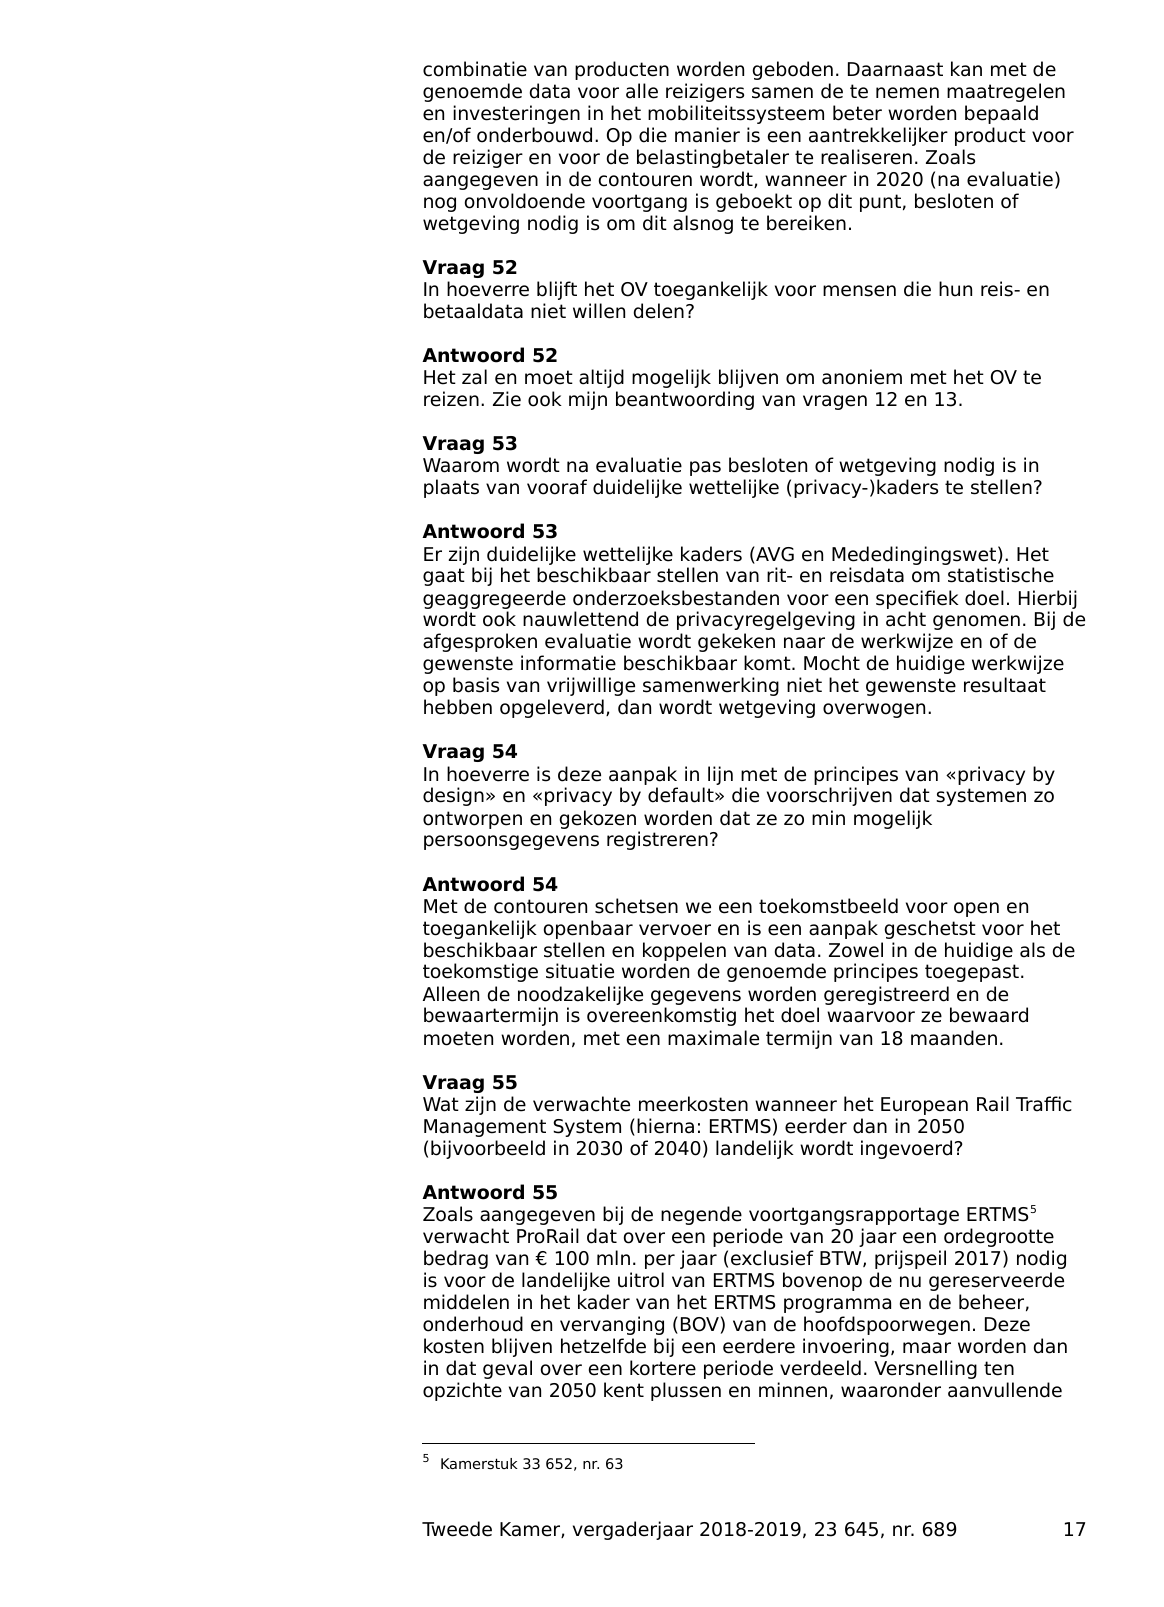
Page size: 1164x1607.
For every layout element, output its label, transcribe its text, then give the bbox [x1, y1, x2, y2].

text Vraag 54 [422, 741, 1087, 763]
text Vraag 52 [422, 257, 1087, 279]
text Vraag 53 [422, 433, 1087, 455]
text Zoals aangegeven bij de negende voortgangsrapportage ERTMS verwacht ProRail dat over een periode van 20 jaar een ordegrootte bedrag van € 100 mln. per jaar (exclusief BTW, prijspeil 2017) nodig is voor de landelijke uitrol van ERTMS bovenop de nu gereserveerde middelen in het kader van het ERTMS programma en de beheer, onderhoud en vervanging (BOV) van de hoofdspoorwegen. Deze kosten blijven hetzelfde bij een eerdere invoering, maar worden dan in dat geval over een kortere periode verdeeld. Versnelling ten opzichte van 2050 kent plussen en minnen, waaronder aanvullende [422, 1204, 1087, 1401]
text Met de contouren schetsen we een toekomstbeeld voor open en toegankelijk openbaar vervoer en is een aanpak geschetst voor het beschikbaar stellen en koppelen van data. Zowel in de huidige als de toekomstige situatie worden de genoemde principes toegepast. Alleen de noodzakelijke gegevens worden geregistreerd en de bewaartermijn is overeenkomstig het doel waarvoor ze bewaard moeten worden, met een maximale termijn van 18 maanden. [422, 896, 1087, 1049]
text In hoeverre is deze aanpak in lijn met de principes van «privacy by design» en «privacy by default» die voorschrijven dat systemen zo ontworpen en gekozen worden dat ze zo min mogelijk persoonsgegevens registreren? [422, 763, 1087, 851]
text Antwoord 55 [422, 1182, 1087, 1204]
text Antwoord 52 [422, 345, 1087, 367]
text In hoeverre blijft het OV toegankelijk voor mensen die hun reis- en betaaldata niet willen delen? [422, 279, 1087, 323]
text Het zal en moet altijd mogelijk blijven om anoniem met het OV te reizen. Zie ook mijn beantwoording van vragen 12 en 13. [422, 367, 1087, 411]
text Antwoord 54 [422, 873, 1087, 896]
text Antwoord 53 [422, 521, 1087, 543]
text Kamerstuk 33 652, nr. 63 [422, 1452, 1087, 1474]
text Er zijn duidelijke wettelijke kaders (AVG en Mededingingswet). Het gaat bij het beschikbaar stellen van rit- en reisdata om statistische geaggregeerde onderzoeksbestanden voor een specifiek doel. Hierbij wordt ook nauwlettend de privacyregelgeving in acht genomen. Bij de afgesproken evaluatie wordt gekeken naar de werkwijze en of de gewenste informatie beschikbaar komt. Mocht de huidige werkwijze op basis van vrijwillige samenwerking niet het gewenste resultaat hebben opgeleverd, dan wordt wetgeving overwogen. [422, 543, 1087, 719]
text Waarom wordt na evaluatie pas besloten of wetgeving nodig is in plaats van vooraf duidelijke wettelijke (privacy-)kaders te stellen? [422, 455, 1087, 499]
text combinatie van producten worden geboden. Daarnaast kan met de genoemde data voor alle reizigers samen de te nemen maatregelen en investeringen in het mobiliteitssysteem beter worden bepaald en/of onderbouwd. Op die manier is een aantrekkelijker product voor de reiziger en voor de belastingbetaler te realiseren. Zoals aangegeven in de contouren wordt, wanneer in 2020 (na evaluatie) nog onvoldoende voortgang is geboekt op dit punt, besloten of wetgeving nodig is om dit alsnog te bereiken. [422, 59, 1087, 235]
text Vraag 55 [422, 1072, 1087, 1093]
text Wat zijn de verwachte meerkosten wanneer het European Rail Traffic Management System (hierna: ERTMS) eerder dan in 2050 (bijvoorbeeld in 2030 of 2040) landelijk wordt ingevoerd? [422, 1093, 1087, 1159]
